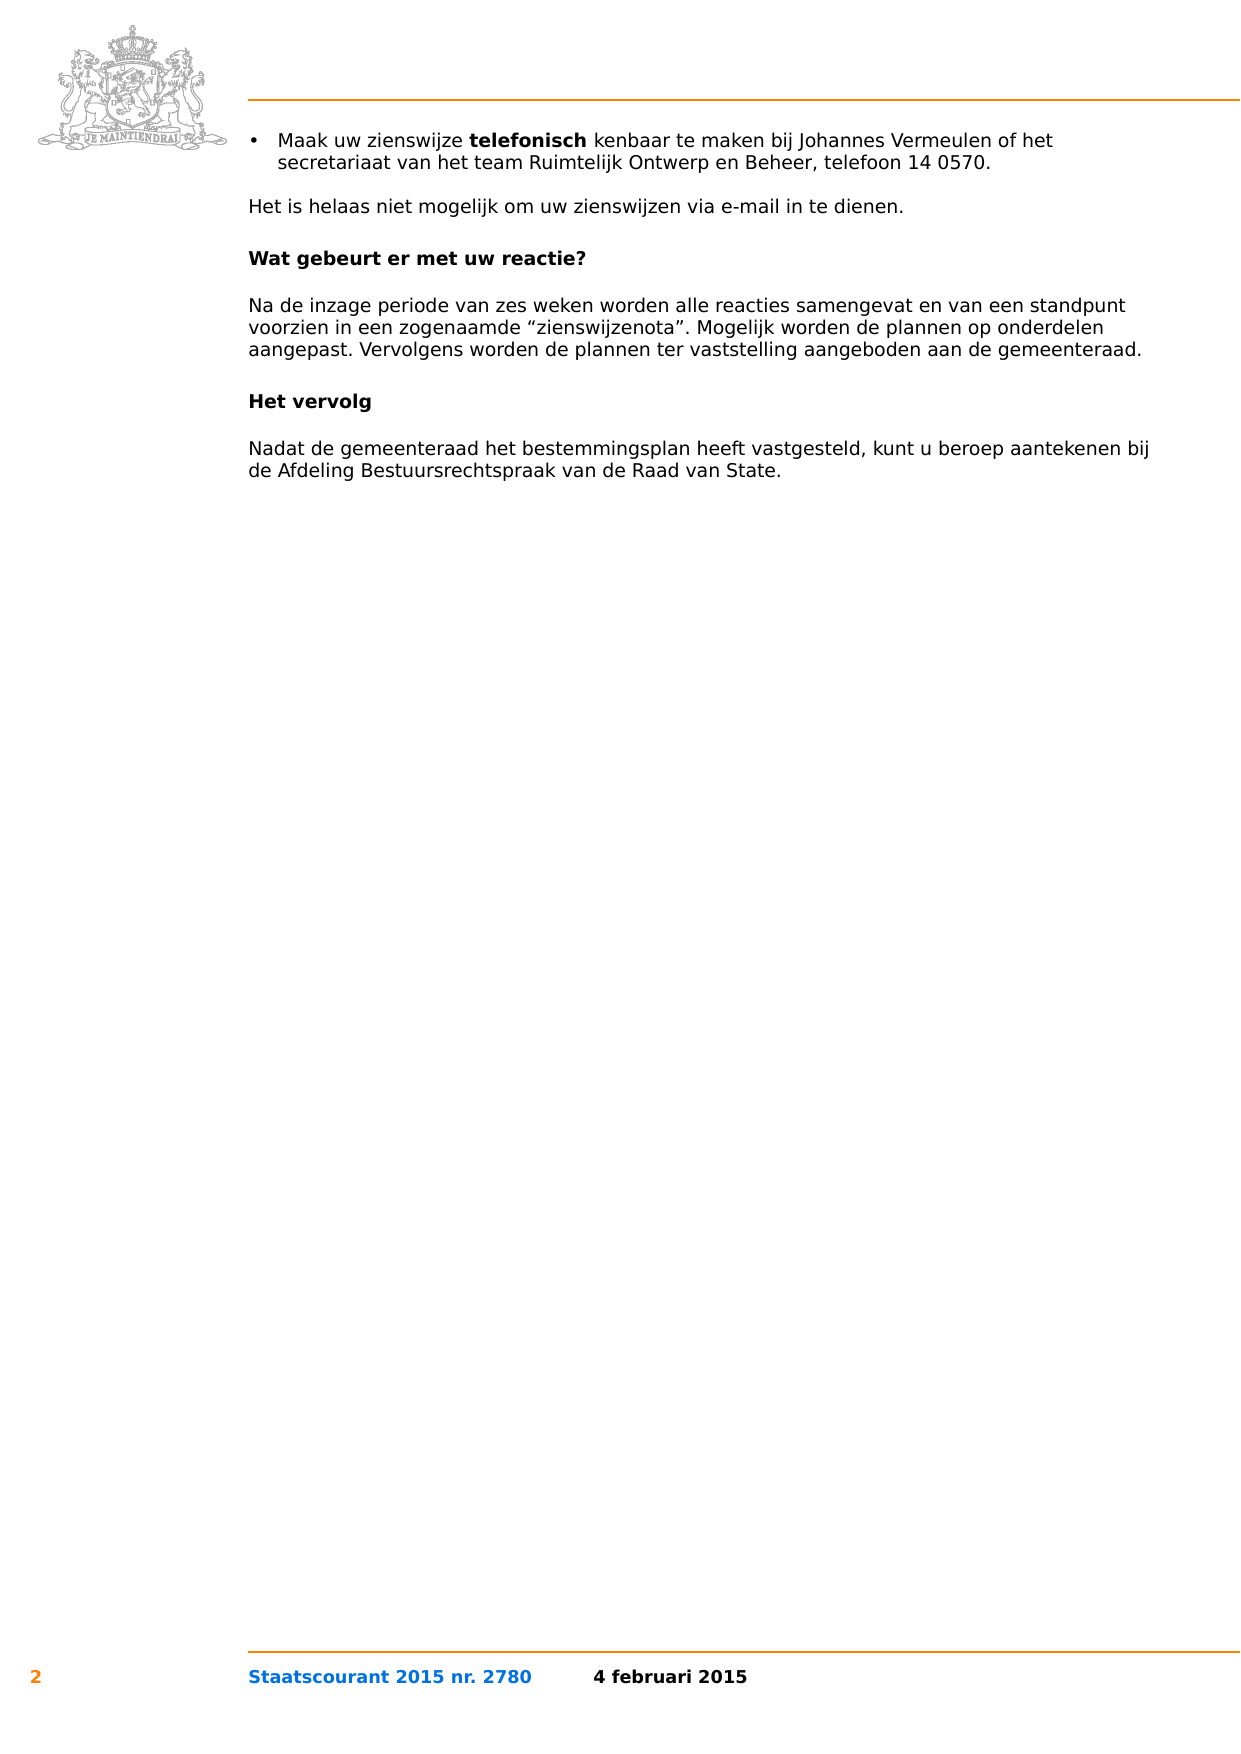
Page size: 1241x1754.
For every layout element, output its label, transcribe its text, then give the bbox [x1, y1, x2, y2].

subtitle Wat gebeurt er met uw reactie? [248, 248, 1163, 270]
text Het is helaas niet mogelijk om uw zienswijzen via e-mail in te dienen. [248, 196, 1163, 218]
subtitle Het vervolg [248, 391, 1163, 413]
text Nadat de gemeenteraad het bestemmingsplan heeft vastgesteld, kunt u beroep aantekenen bij de Afdeling Bestuursrechtspraak van de Raad van State. [248, 438, 1163, 482]
text Na de inzage periode van zes weken worden alle reacties samengevat en van een standpunt voorzien in een zogenaamde “zienswijzenota”. Mogelijk worden de plannen op onderdelen aangepast. Vervolgens worden de plannen ter vaststelling aangeboden aan de gemeenteraad. [248, 295, 1163, 361]
text • Maak uw zienswijze telefonisch kenbaar te maken bij Johannes Vermeulen of het secretariaat van het team Ruimtelijk Ontwerp en Beheer, telefoon 14 0570. [248, 130, 1163, 174]
picture [38, 25, 227, 150]
